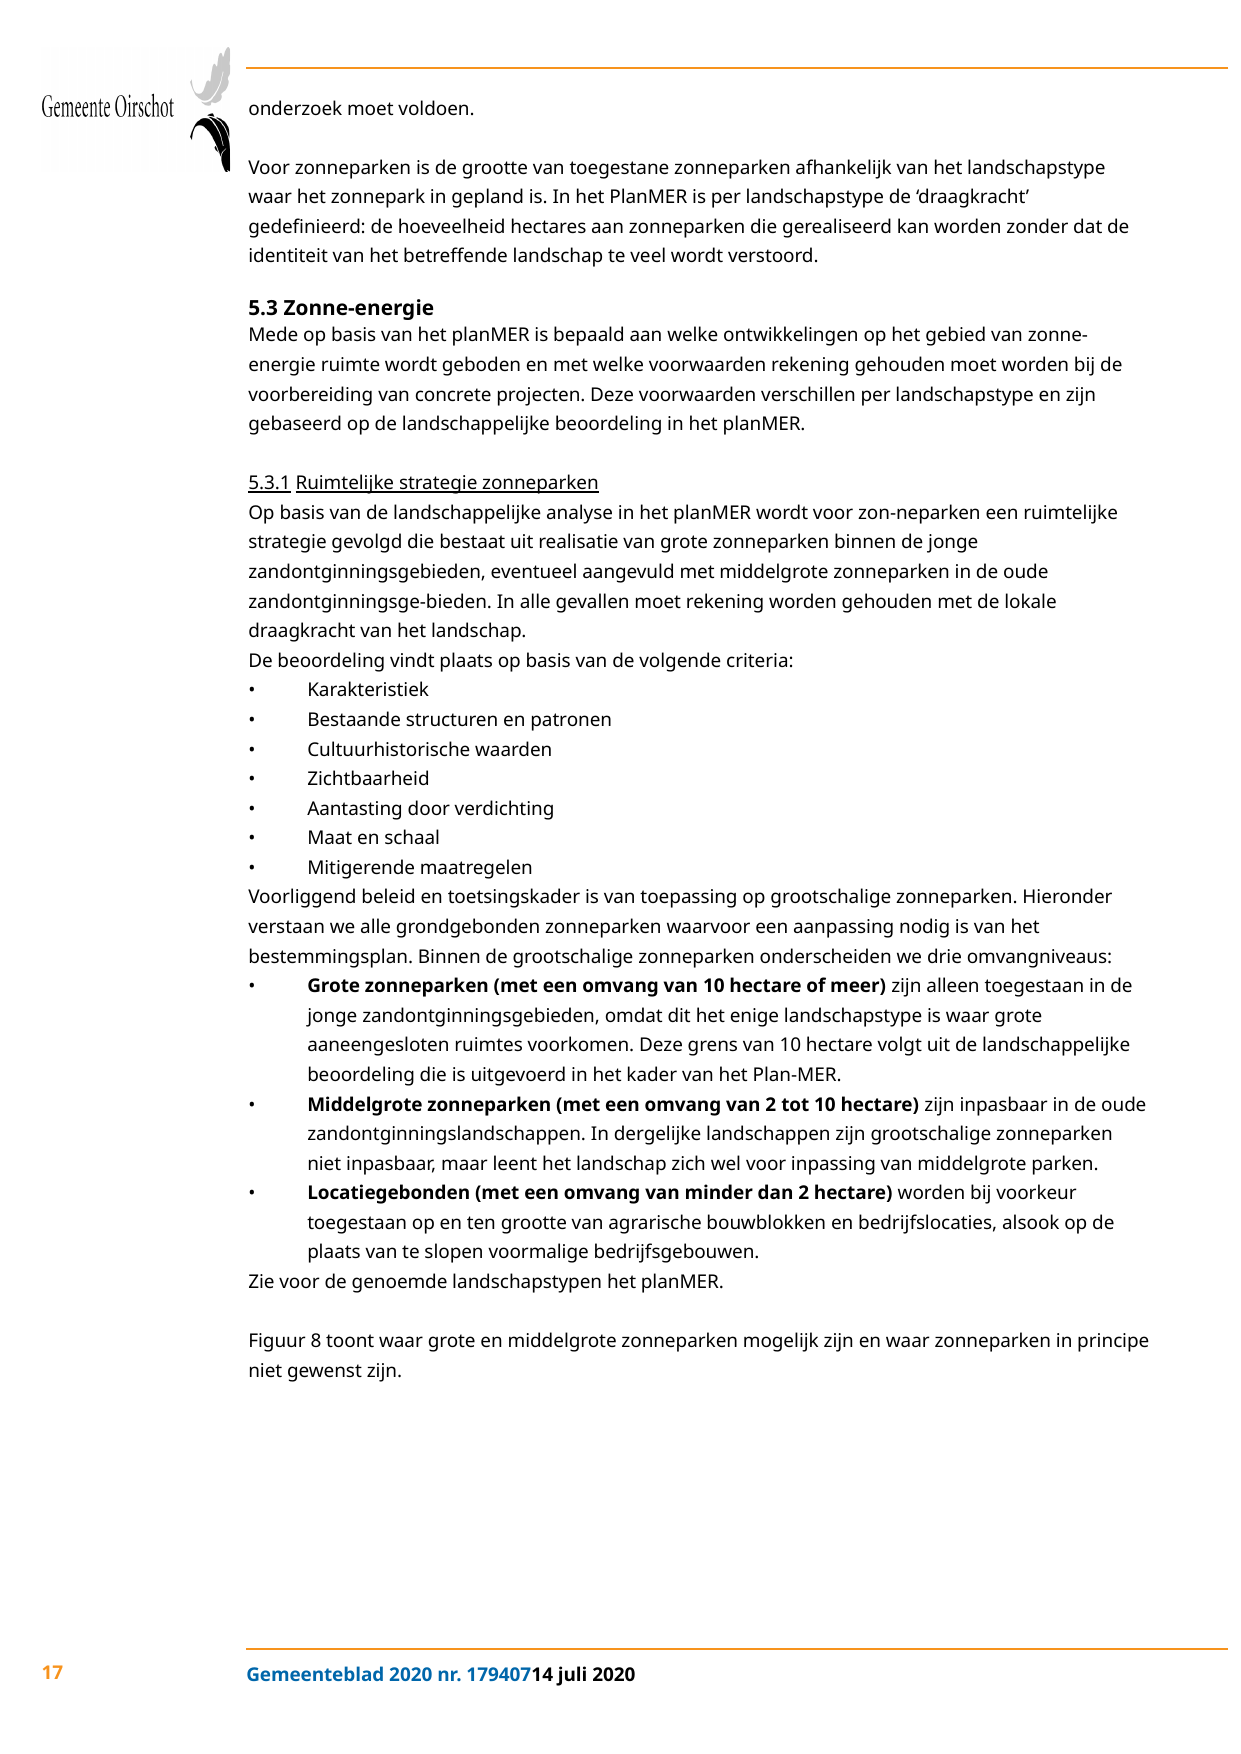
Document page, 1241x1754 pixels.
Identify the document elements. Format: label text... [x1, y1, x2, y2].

text Op basis van de landschappelijke analyse in het planMER wordt voor zon-neparken een ruimtelijke strategie gevolgd die bestaat uit realisatie van grote zonneparken binnen de jonge zandontginningsgebieden, eventueel aangevuld met middelgrote zonneparken in de oude zandontginningsge-bieden. In alle gevallen moet rekening worden gehouden met de lokale draagkracht van het landschap. [248, 499, 1152, 643]
list Aantasting door verdichting [248, 795, 1152, 821]
list Middelgrote zonneparken (met een omvang van 2 tot 10 hectare) zijn inpasbaar in de oude zandontginningslandschappen. In dergelijke landschappen zijn grootschalige zonneparken niet inpasbaar, maar leent het landschap zich wel voor inpassing van middelgrote parken. [248, 1091, 1152, 1176]
text Voor zonneparken is de grootte van toegestane zonneparken afhankelijk van het landschapstype waar het zonnepark in gepland is. In het PlanMER is per landschapstype de ‘draagkracht’ gedefinieerd: de hoeveelheid hectares aan zonneparken die gerealiseerd kan worden zonder dat de identiteit van het betreffende landschap te veel wordt verstoord. [248, 154, 1152, 268]
list Locatiegebonden (met een omvang van minder dan 2 hectare) worden bij voorkeur toegestaan op en ten grootte van agrarische bouwblokken en bedrijfslocaties, alsook op de plaats van te slopen voormalige bedrijfsgebouwen. [248, 1179, 1152, 1264]
list Maat en schaal [248, 824, 1152, 850]
text Mede op basis van het planMER is bepaald aan welke ontwikkelingen op het gebied van zonne-energie ruimte wordt geboden en met welke voorwaarden rekening gehouden moet worden bij de voorbereiding van concrete projecten. Deze voorwaarden verschillen per landschapstype en zijn gebaseerd op de landschappelijke beoordeling in het planMER. [248, 322, 1152, 436]
text Voorliggend beleid en toetsingskader is van toepassing op grootschalige zonneparken. Hieronder verstaan we alle grondgebonden zonneparken waarvoor een aanpassing nodig is van het bestemmingsplan. Binnen de grootschalige zonneparken onderscheiden we drie omvangniveaus: [248, 884, 1152, 968]
picture [41, 47, 231, 172]
list Karakteristiek [248, 677, 1152, 702]
text Zie voor de genoemde landschapstypen het planMER. [248, 1268, 1152, 1294]
list Mitigerende maatregelen [248, 854, 1152, 880]
text Figuur 8 toont waar grote en middelgrote zonneparken mogelijk zijn en waar zonneparken in principe niet gewenst zijn. [248, 1327, 1152, 1383]
text 5.3 Zonne-energie [248, 293, 1152, 322]
list Grote zonneparken (met een omvang van 10 hectare of meer) zijn alleen toegestaan in de jonge zandontginningsgebieden, omdat dit het enige landschapstype is waar grote aaneengesloten ruimtes voorkomen. Deze grens van 10 hectare volgt uit de landschappelijke beoordeling die is uitgevoerd in het kader van het Plan-MER. [248, 972, 1152, 1087]
list Zichtbaarheid [248, 765, 1152, 791]
text onderzoek moet voldoen. [248, 95, 1152, 121]
text 5.3.1 Ruimtelijke strategie zonneparken [248, 469, 1152, 495]
text De beoordeling vindt plaats op basis van de volgende criteria: [248, 647, 1152, 673]
list Bestaande structuren en patronen [248, 706, 1152, 732]
list Cultuurhistorische waarden [248, 736, 1152, 761]
